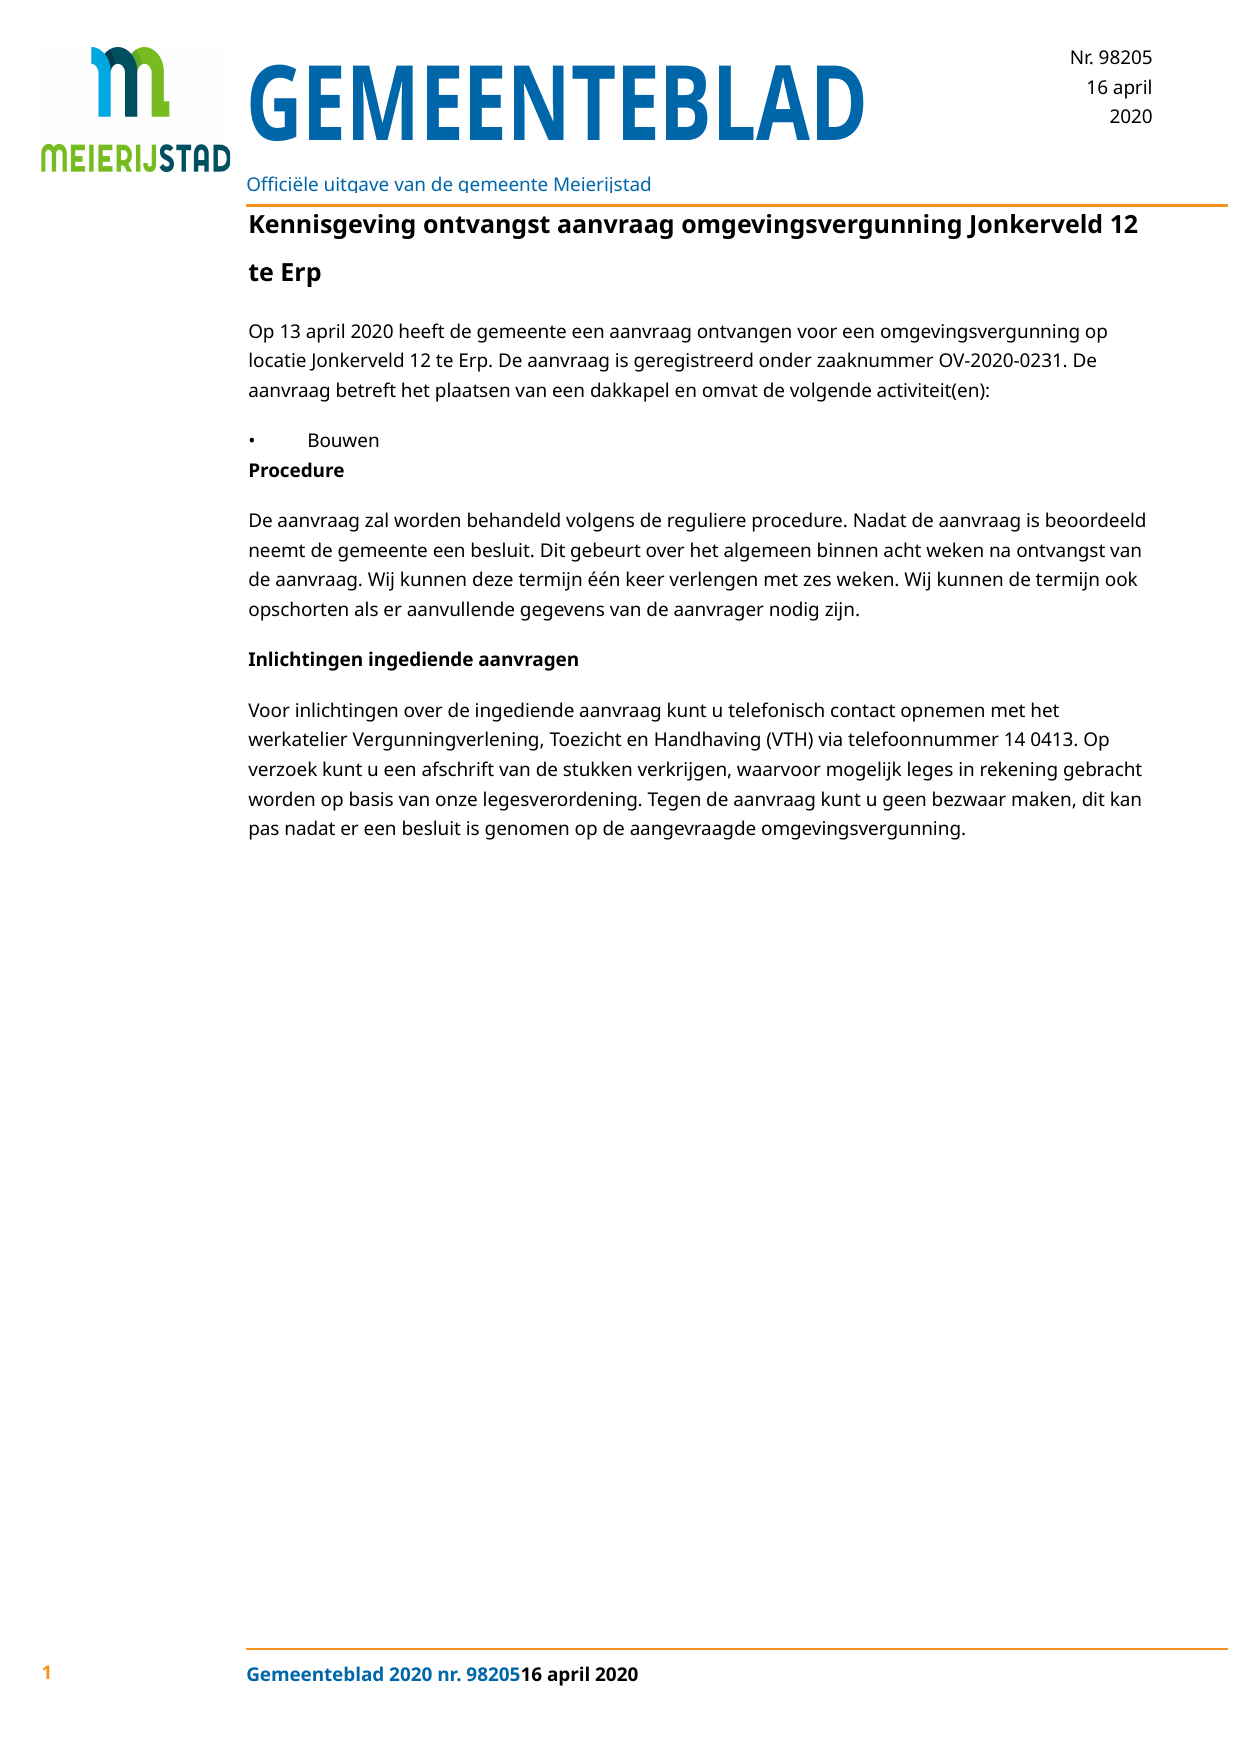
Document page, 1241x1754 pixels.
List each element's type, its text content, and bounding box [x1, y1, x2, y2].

list Bouwen [248, 427, 1152, 453]
picture [41, 47, 231, 172]
text De aanvraag zal worden behandeld volgens de reguliere procedure. Nadat de aanvraag is beoordeeld neemt de gemeente een besluit. Dit gebeurt over het algemeen binnen acht weken na ontvangst van de aanvraag. Wij kunnen deze termijn één keer verlengen met zes weken. Wij kunnen de termijn ook opschorten als er aanvullende gegevens van de aanvrager nodig zijn. [248, 507, 1152, 622]
text Op 13 april 2020 heeft de gemeente een aanvraag ontvangen voor een omgevingsvergunning op locatie Jonkerveld 12 te Erp. De aanvraag is geregistreerd onder zaaknummer OV-2020-0231. De aanvraag betreft het plaatsen van een dakkapel en omvat de volgende activiteit(en): [248, 318, 1152, 403]
text Kennisgeving ontvangst aanvraag omgevingsvergunning Jonkerveld 12 te Erp [248, 207, 1152, 288]
text Voor inlichtingen over de ingediende aanvraag kunt u telefonisch contact opnemen met het werkatelier Vergunningverlening, Toezicht en Handhaving (VTH) via telefoonnummer 14 0413. Op verzoek kunt u een afschrift van de stukken verkrijgen, waarvoor mogelijk leges in rekening gebracht worden op basis van onze legesverordening. Tegen de aanvraag kunt u geen bezwaar maken, dit kan pas nadat er een besluit is genomen op de aangevraagde omgevingsvergunning. [248, 697, 1152, 841]
text Inlichtingen ingediende aanvragen [248, 647, 1152, 672]
text Procedure [248, 457, 1152, 483]
